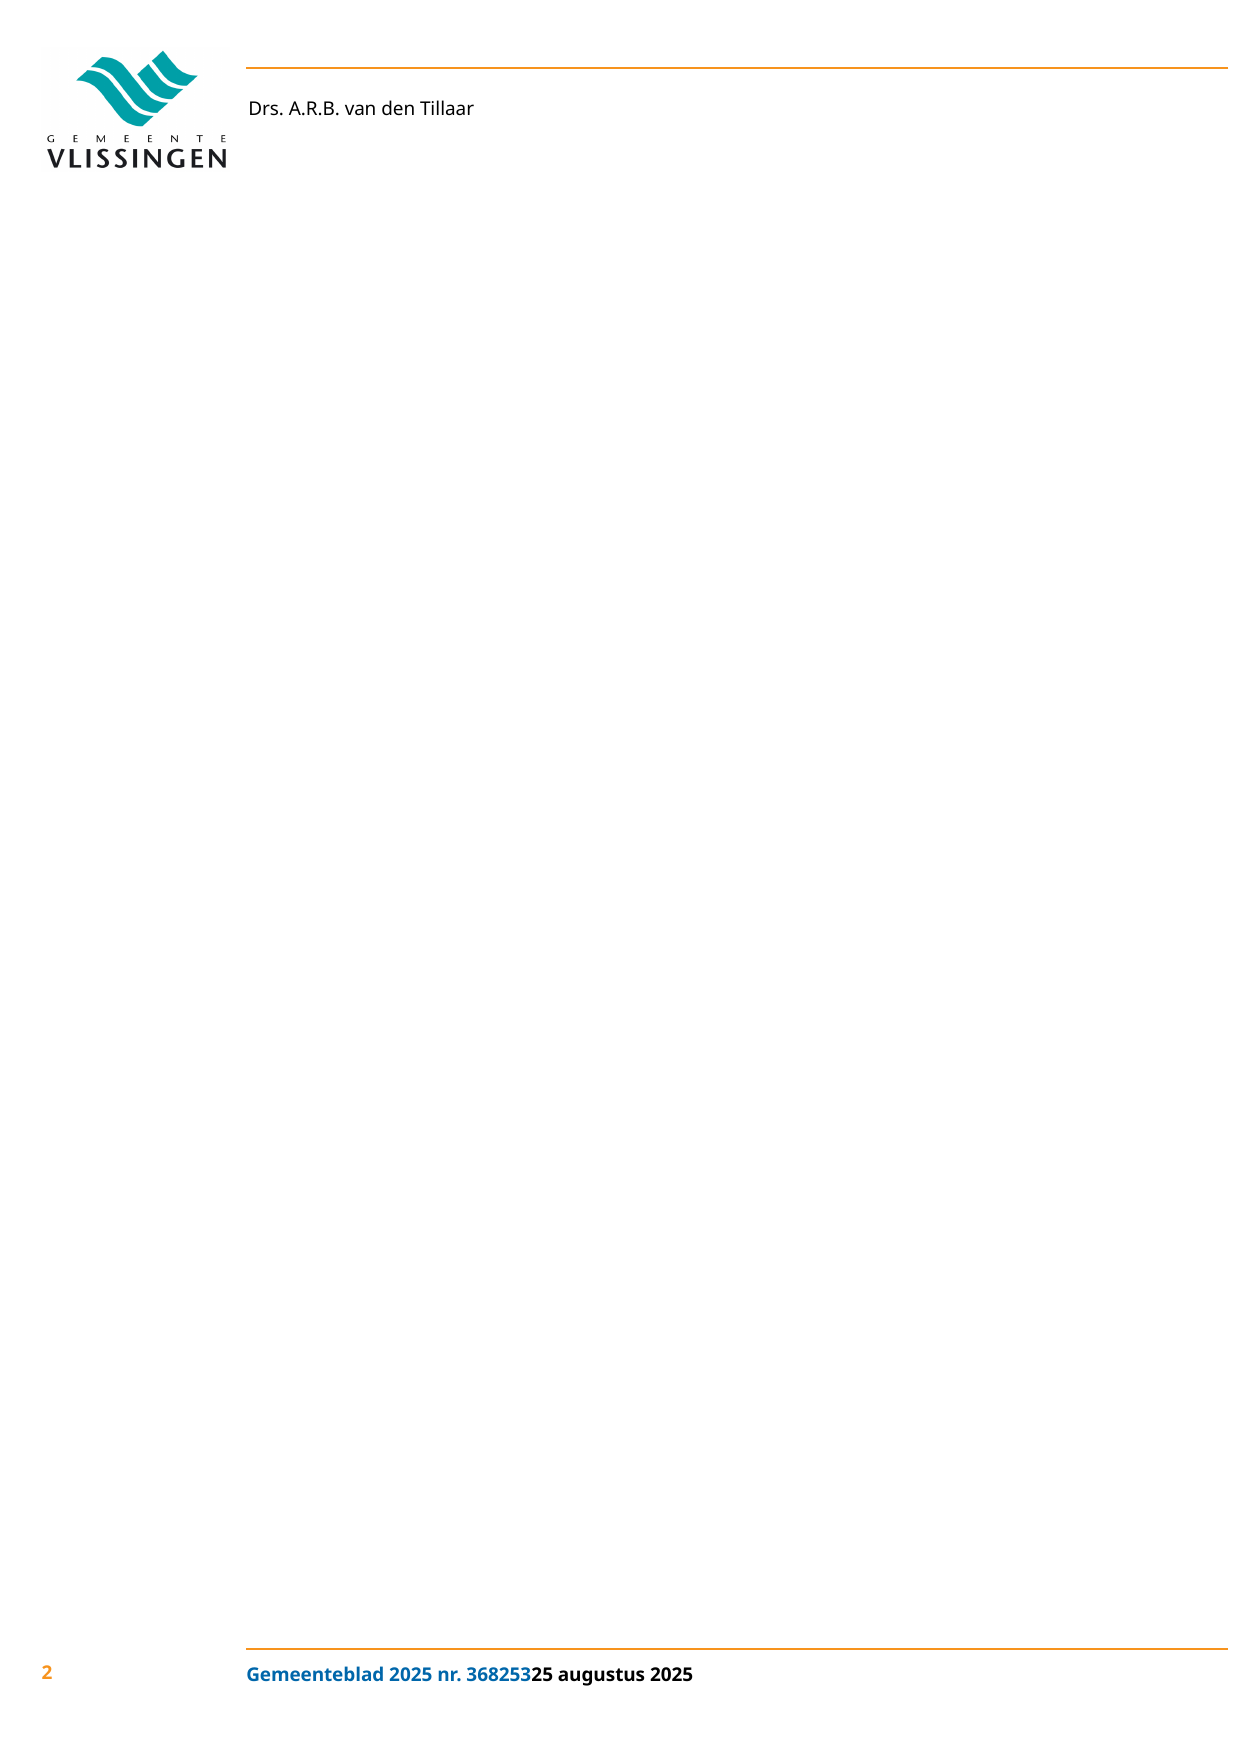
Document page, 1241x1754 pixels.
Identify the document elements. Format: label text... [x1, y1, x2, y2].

picture [41, 47, 231, 172]
text Drs. A.R.B. van den Tillaar [248, 95, 1152, 121]
